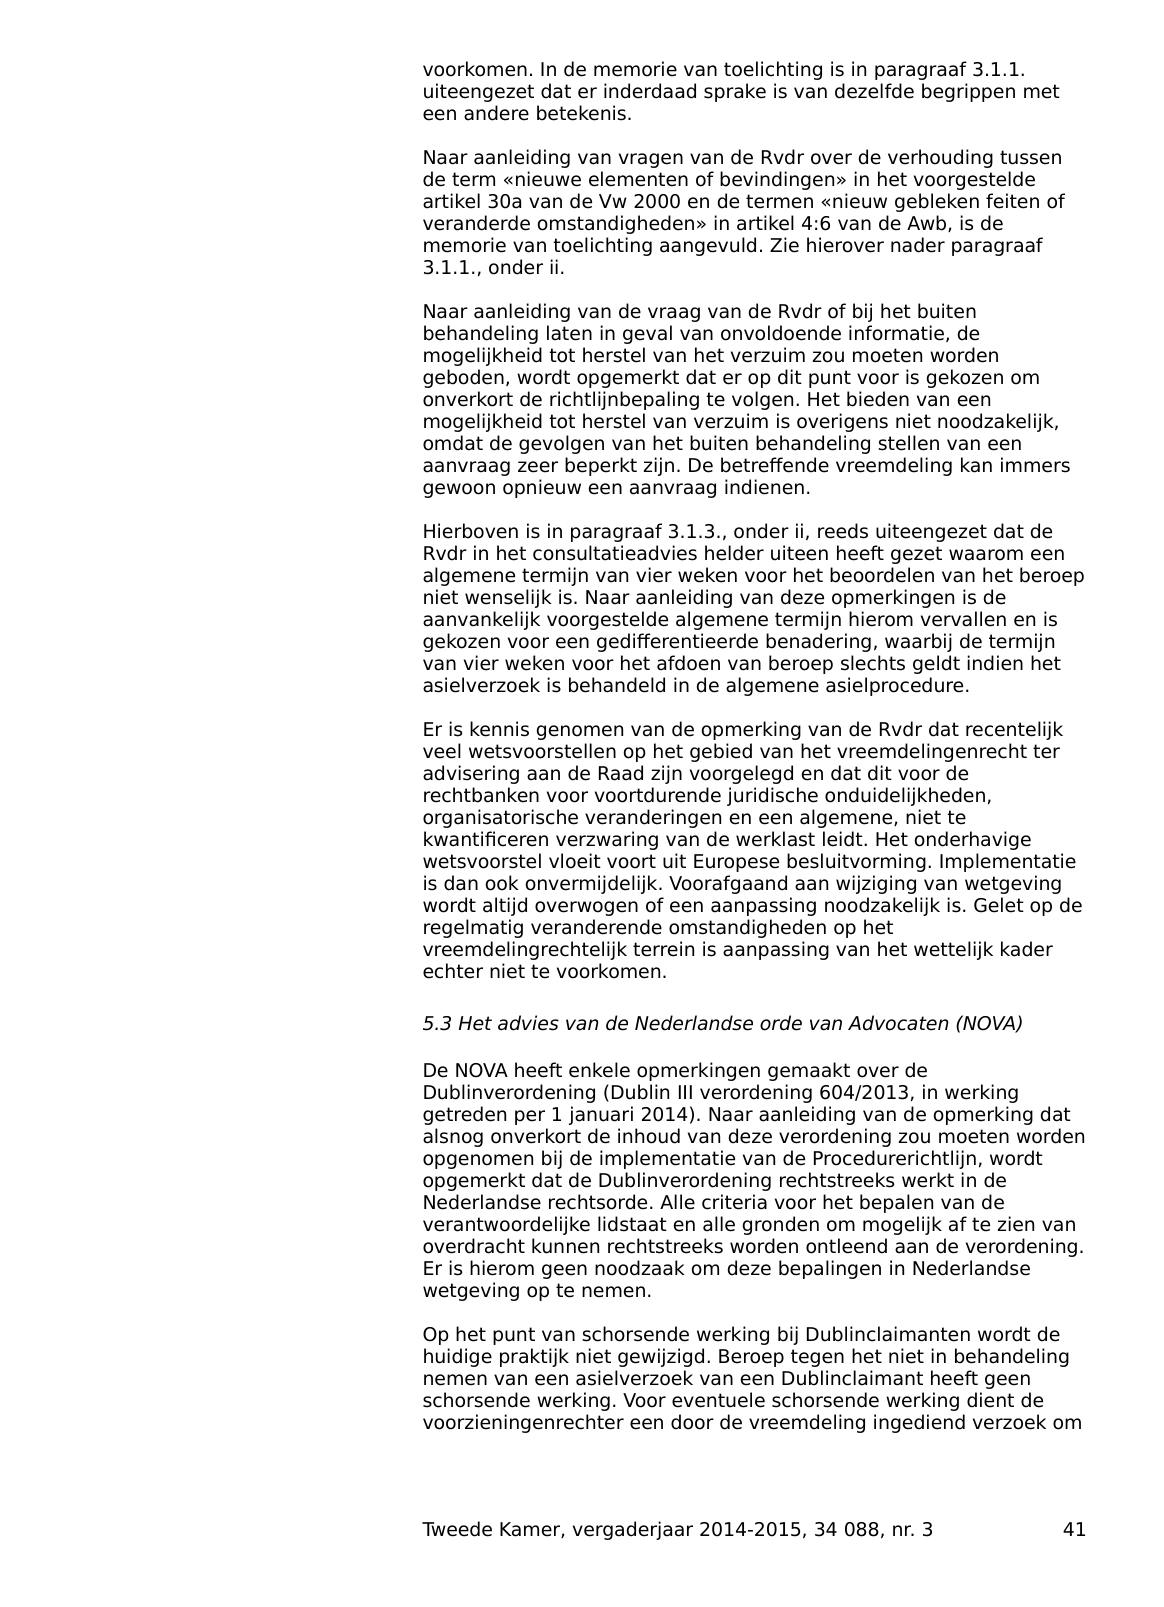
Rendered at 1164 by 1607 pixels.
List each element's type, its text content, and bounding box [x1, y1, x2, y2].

text De NOVA heeft enkele opmerkingen gemaakt over de Dublinverordening (Dublin III verordening 604/2013, in werking getreden per 1 januari 2014). Naar aanleiding van de opmerking dat alsnog onverkort de inhoud van deze verordening zou moeten worden opgenomen bij de implementatie van de Procedurerichtlijn, wordt opgemerkt dat de Dublinverordening rechtstreeks werkt in de Nederlandse rechtsorde. Alle criteria voor het bepalen van de verantwoordelijke lidstaat en alle gronden om mogelijk af te zien van overdracht kunnen rechtstreeks worden ontleend aan de verordening. Er is hierom geen noodzaak om deze bepalingen in Nederlandse wetgeving op te nemen. [422, 1060, 1087, 1302]
text Naar aanleiding van vragen van de Rvdr over de verhouding tussen de term «nieuwe elementen of bevindingen» in het voorgestelde artikel 30a van de Vw 2000 en de termen «nieuw gebleken feiten of veranderde omstandigheden» in artikel 4:6 van de Awb, is de memorie van toelichting aangevuld. Zie hierover nader paragraaf 3.1.1., onder ii. [422, 147, 1087, 279]
text Op het punt van schorsende werking bij Dublinclaimanten wordt de huidige praktijk niet gewijzigd. Beroep tegen het niet in behandeling nemen van een asielverzoek van een Dublinclaimant heeft geen schorsende werking. Voor eventuele schorsende werking dient de voorzieningenrechter een door de vreemdeling ingediend verzoek om [422, 1324, 1087, 1434]
text Hierboven is in paragraaf 3.1.3., onder ii, reeds uiteengezet dat de Rvdr in het consultatieadvies helder uiteen heeft gezet waarom een algemene termijn van vier weken voor het beoordelen van het beroep niet wenselijk is. Naar aanleiding van deze opmerkingen is de aanvankelijk voorgestelde algemene termijn hierom vervallen en is gekozen voor een gedifferentieerde benadering, waarbij de termijn van vier weken voor het afdoen van beroep slechts geldt indien het asielverzoek is behandeld in de algemene asielprocedure. [422, 521, 1087, 697]
text voorkomen. In de memorie van toelichting is in paragraaf 3.1.1. uiteengezet dat er inderdaad sprake is van dezelfde begrippen met een andere betekenis. [422, 59, 1087, 125]
text Er is kennis genomen van de opmerking van de Rvdr dat recentelijk veel wetsvoorstellen op het gebied van het vreemdelingenrecht ter advisering aan de Raad zijn voorgelegd en dat dit voor de rechtbanken voor voortdurende juridische onduidelijkheden, organisatorische veranderingen en een algemene, niet te kwantificeren verzwaring van de werklast leidt. Het onderhavige wetsvoorstel vloeit voort uit Europese besluitvorming. Implementatie is dan ook onvermijdelijk. Voorafgaand aan wijziging van wetgeving wordt altijd overwogen of een aanpassing noodzakelijk is. Gelet op de regelmatig veranderende omstandigheden op het vreemdelingrechtelijk terrein is aanpassing van het wettelijk kader echter niet te voorkomen. [422, 719, 1087, 983]
subtitle 5.3 Het advies van de Nederlandse orde van Advocaten (NOVA) [422, 1013, 1087, 1035]
text Naar aanleiding van de vraag van de Rvdr of bij het buiten behandeling laten in geval van onvoldoende informatie, de mogelijkheid tot herstel van het verzuim zou moeten worden geboden, wordt opgemerkt dat er op dit punt voor is gekozen om onverkort de richtlijnbepaling te volgen. Het bieden van een mogelijkheid tot herstel van verzuim is overigens niet noodzakelijk, omdat de gevolgen van het buiten behandeling stellen van een aanvraag zeer beperkt zijn. De betreffende vreemdeling kan immers gewoon opnieuw een aanvraag indienen. [422, 301, 1087, 499]
